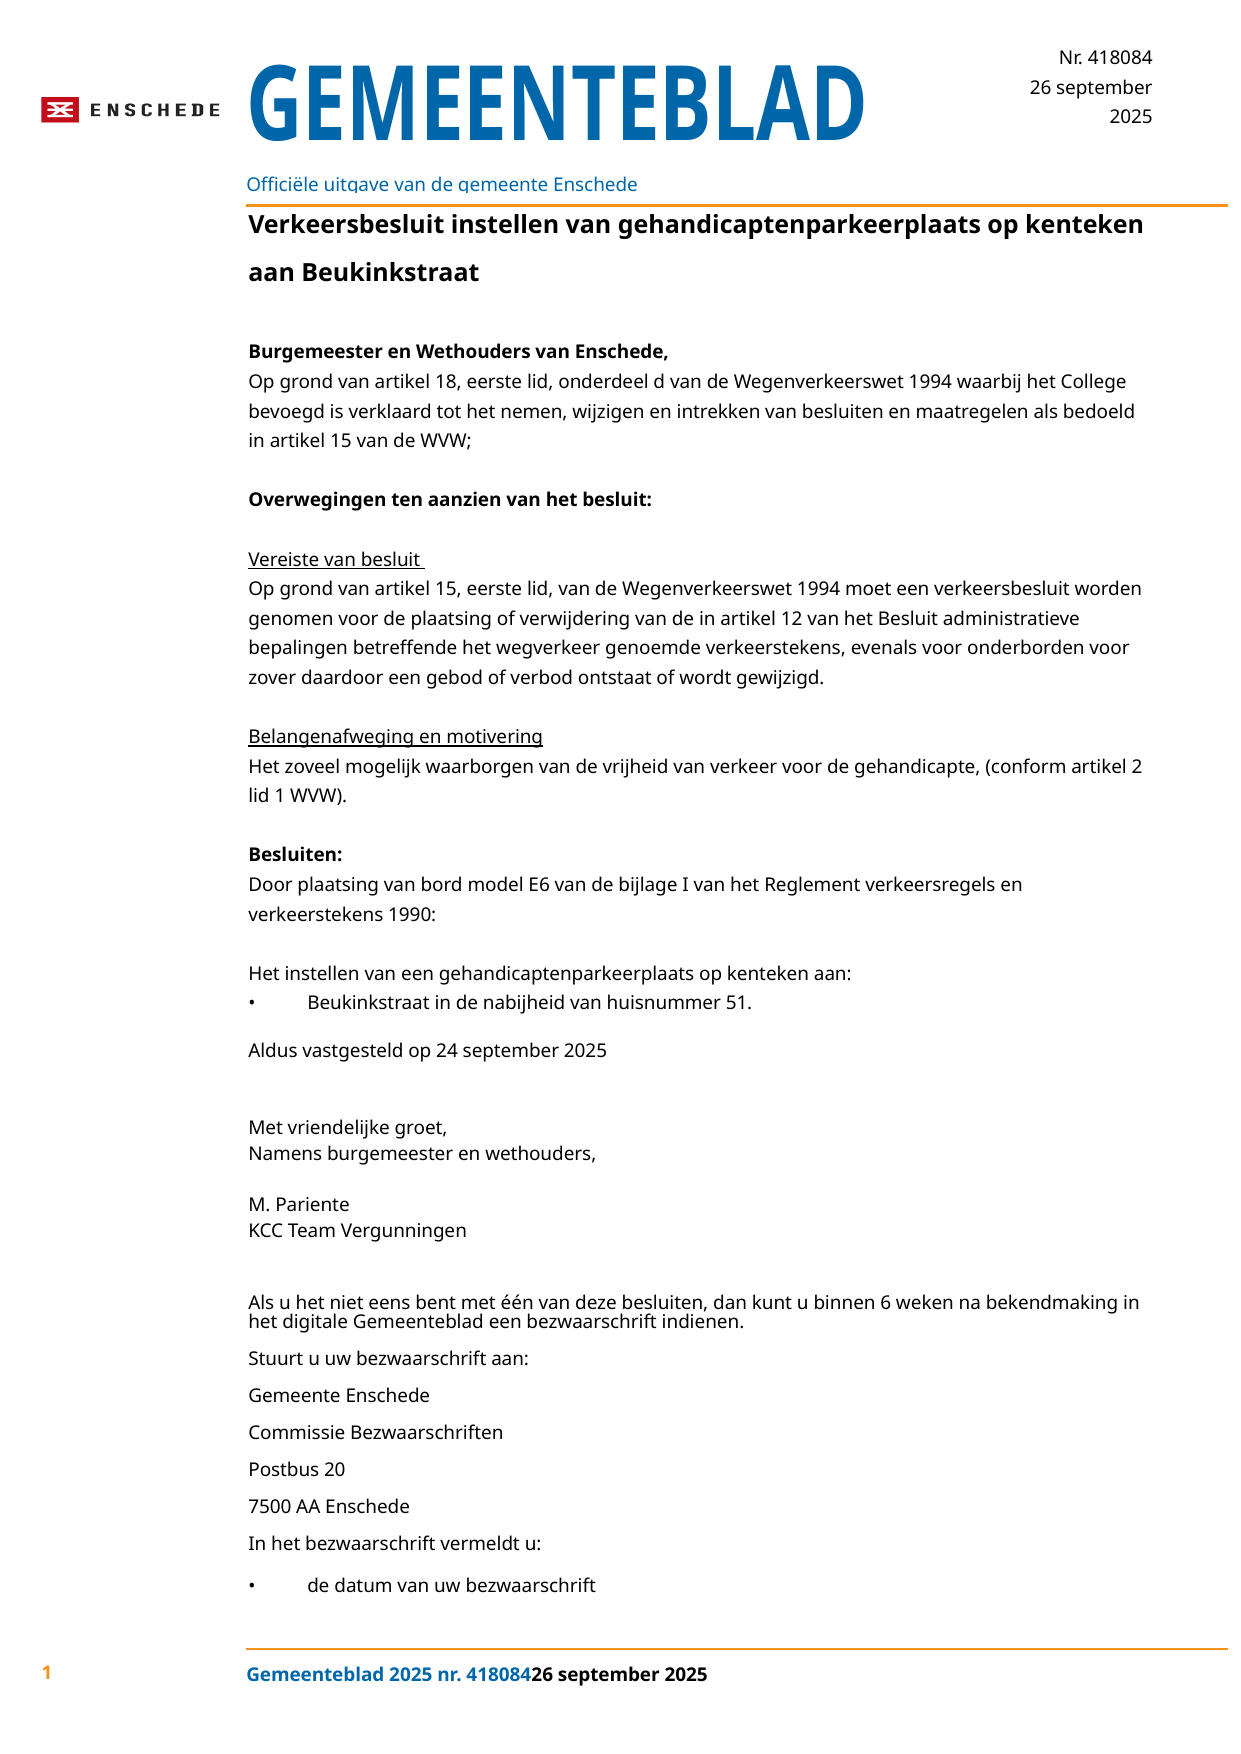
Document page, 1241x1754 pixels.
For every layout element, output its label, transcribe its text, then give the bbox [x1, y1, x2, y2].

text Aldus vastgesteld op 24 september 2025 [248, 1037, 1152, 1063]
text Met vriendelijke groet, [248, 1114, 1152, 1140]
text Stuurt u uw bezwaarschrift aan: [248, 1350, 1152, 1369]
picture [41, 47, 231, 172]
text Belangenafweging en motivering [248, 723, 1152, 749]
text 7500 AA Enschede [248, 1498, 1152, 1517]
text Het zoveel mogelijk waarborgen van de vrijheid van verkeer voor de gehandicapte, (conform artikel 2 lid 1 WVW). [248, 753, 1152, 808]
text Als u het niet eens bent met één van deze besluiten, dan kunt u binnen 6 weken na bekendmaking in het digitale Gemeenteblad een bezwaarschrift indienen. [248, 1294, 1152, 1332]
text Commissie Bezwaarschriften [248, 1424, 1152, 1443]
text Gemeente Enschede [248, 1387, 1152, 1406]
text Namens burgemeester en wethouders, [248, 1140, 1152, 1166]
text KCC Team Vergunningen [248, 1217, 1152, 1243]
text Vereiste van besluit [248, 546, 1152, 571]
text M. Pariente [248, 1192, 1152, 1217]
list de datum van uw bezwaarschrift [248, 1572, 1152, 1598]
text In het bezwaarschrift vermeldt u: [248, 1535, 1152, 1554]
list Beukinkstraat in de nabijheid van huisnummer 51. [248, 989, 1152, 1015]
text Op grond van artikel 15, eerste lid, van de Wegenverkeerswet 1994 moet een verkeersbesluit worden genomen voor de plaatsing of verwijdering van de in artikel 12 van het Besluit administratieve bepalingen betreffende het wegverkeer genoemde verkeerstekens, evenals voor onderborden voor zover daardoor een gebod of verbod ontstaat of wordt gewijzigd. [248, 575, 1152, 690]
text Overwegingen ten aanzien van het besluit: [248, 487, 1152, 512]
text Door plaatsing van bord model E6 van de bijlage I van het Reglement verkeersregels en verkeerstekens 1990: [248, 871, 1152, 926]
text Postbus 20 [248, 1461, 1152, 1480]
text Verkeersbesluit instellen van gehandicaptenparkeerplaats op kenteken aan Beukinkstraat [248, 207, 1152, 288]
text Het instellen van een gehandicaptenparkeerplaats op kenteken aan: [248, 960, 1152, 986]
text Burgemeester en Wethouders van Enschede, [248, 339, 1152, 364]
text Besluiten: [248, 842, 1152, 867]
text Op grond van artikel 18, eerste lid, onderdeel d van de Wegenverkeerswet 1994 waarbij het College bevoegd is verklaard tot het nemen, wijzigen en intrekken van besluiten en maatregelen als bedoeld in artikel 15 van de WVW; [248, 368, 1152, 453]
